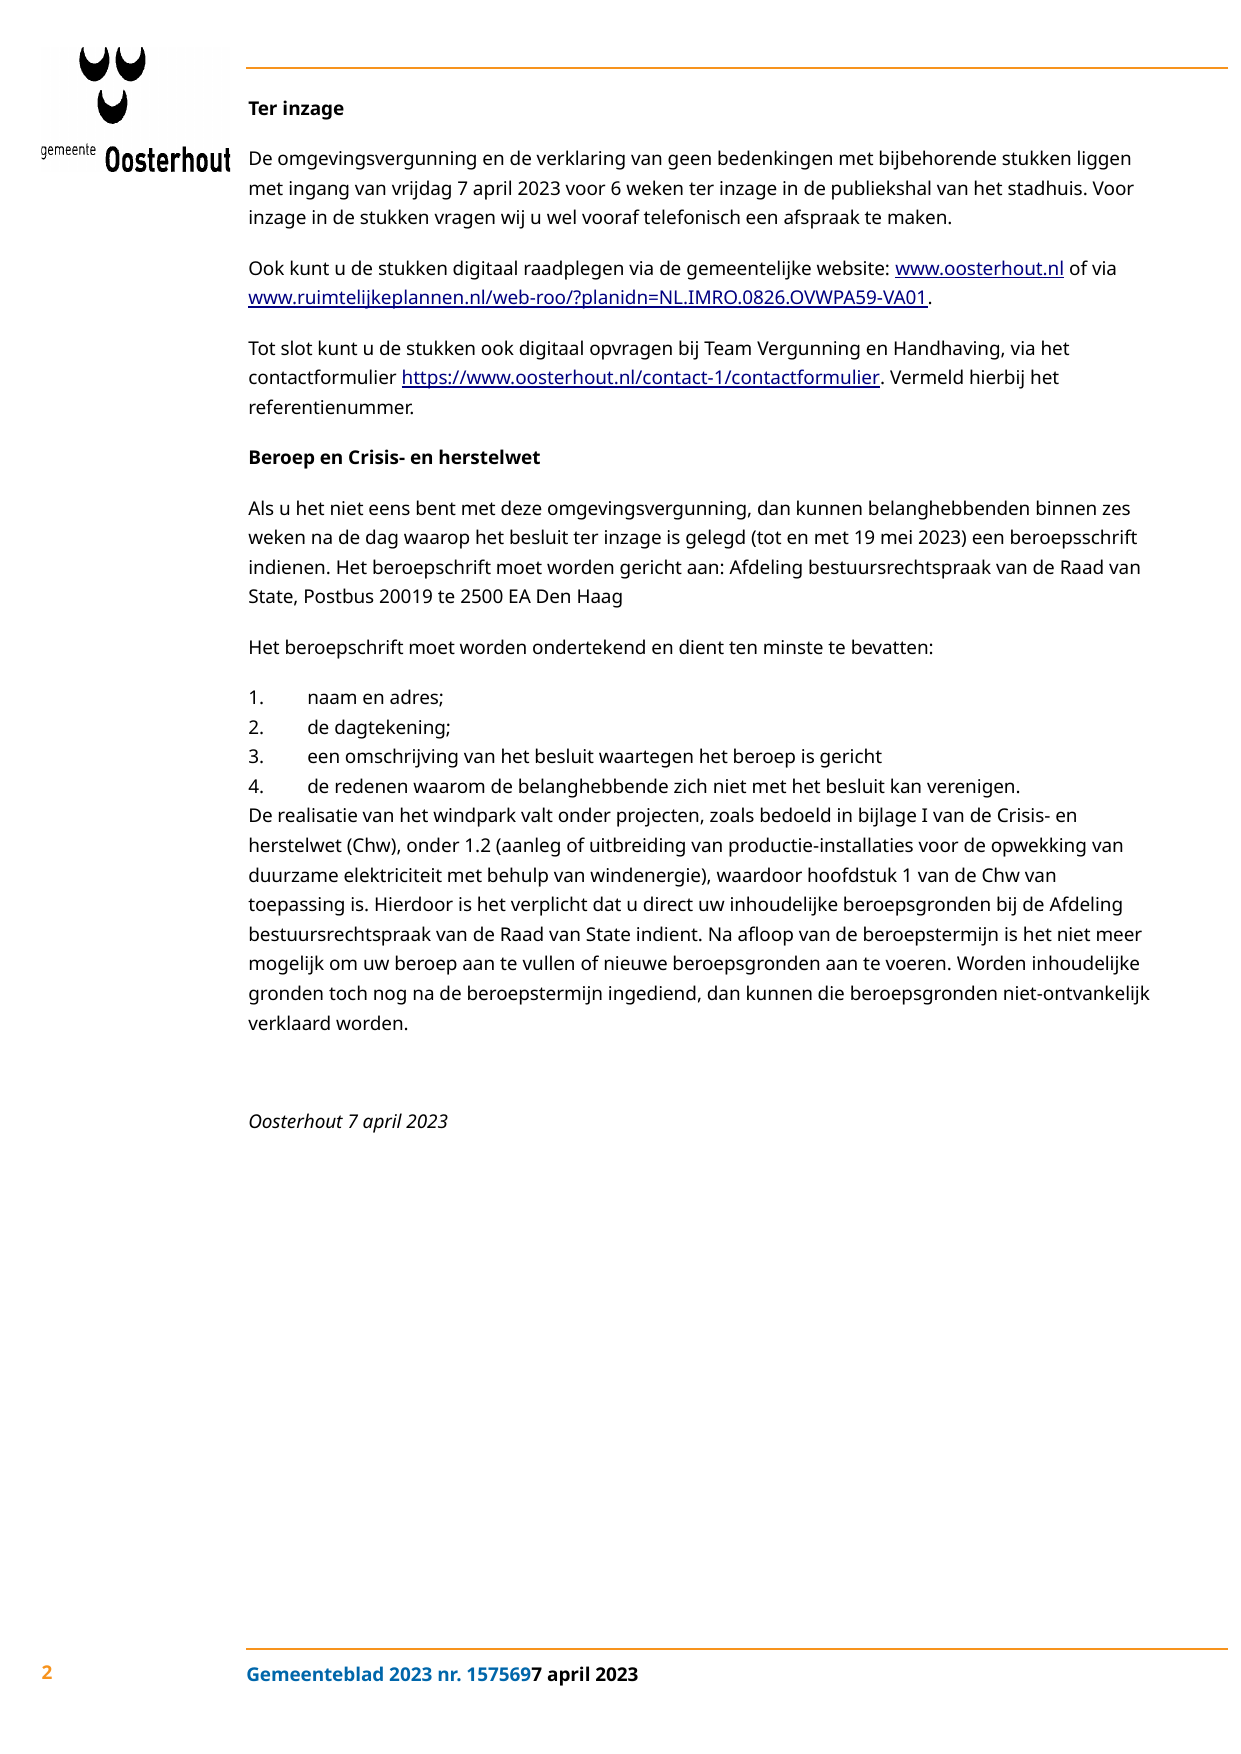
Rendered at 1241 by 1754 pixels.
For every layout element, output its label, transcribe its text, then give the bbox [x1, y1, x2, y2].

list de redenen waarom de belanghebbende zich niet met het besluit kan verenigen. [248, 773, 1152, 799]
list een omschrijving van het besluit waartegen het beroep is gericht [248, 743, 1152, 769]
text De omgevingsvergunning en de verklaring van geen bedenkingen met bijbehorende stukken liggen met ingang van vrijdag 7 april 2023 voor 6 weken ter inzage in de publiekshal van het stadhuis. Voor inzage in de stukken vragen wij u wel vooraf telefonisch een afspraak te maken. [248, 145, 1152, 230]
text Beroep en Crisis- en herstelwet [248, 444, 1152, 470]
list naam en adres; [248, 684, 1152, 710]
text Tot slot kunt u de stukken ook digitaal opvragen bij Team Vergunning en Handhaving, via het contactformulier https://www.oosterhout.nl/contact-1/contactformulier. Vermeld hierbij het referentienummer. [248, 335, 1152, 420]
picture [41, 47, 231, 172]
text Het beroepschrift moet worden ondertekend en dient ten minste te bevatten: [248, 634, 1152, 660]
text Oosterhout 7 april 2023 [248, 1108, 1152, 1134]
list de dagtekening; [248, 714, 1152, 740]
text Als u het niet eens bent met deze omgevingsvergunning, dan kunnen belanghebbenden binnen zes weken na de dag waarop het besluit ter inzage is gelegd (tot en met 19 mei 2023) een beroepsschrift indienen. Het beroepschrift moet worden gericht aan: Afdeling bestuursrechtspraak van de Raad van State, Postbus 20019 te 2500 EA Den Haag [248, 495, 1152, 609]
text Ook kunt u de stukken digitaal raadplegen via de gemeentelijke website: www.oosterhout.nl of via www.ruimtelijkeplannen.nl/web-roo/?planidn=NL.IMRO.0826.OVWPA59-VA01. [248, 255, 1152, 310]
text De realisatie van het windpark valt onder projecten, zoals bedoeld in bijlage I van de Crisis- en herstelwet (Chw), onder 1.2 (aanleg of uitbreiding van productie-installaties voor de opwekking van duurzame elektriciteit met behulp van windenergie), waardoor hoofdstuk 1 van de Chw van toepassing is. Hierdoor is het verplicht dat u direct uw inhoudelijke beroepsgronden bij de Afdeling bestuursrechtspraak van de Raad van State indient. Na afloop van de beroepstermijn is het niet meer mogelijk om uw beroep aan te vullen of nieuwe beroepsgronden aan te voeren. Worden inhoudelijke gronden toch nog na de beroepstermijn ingediend, dan kunnen die beroepsgronden niet-ontvankelijk verklaard worden. [248, 803, 1152, 1036]
text Ter inzage [248, 95, 1152, 121]
